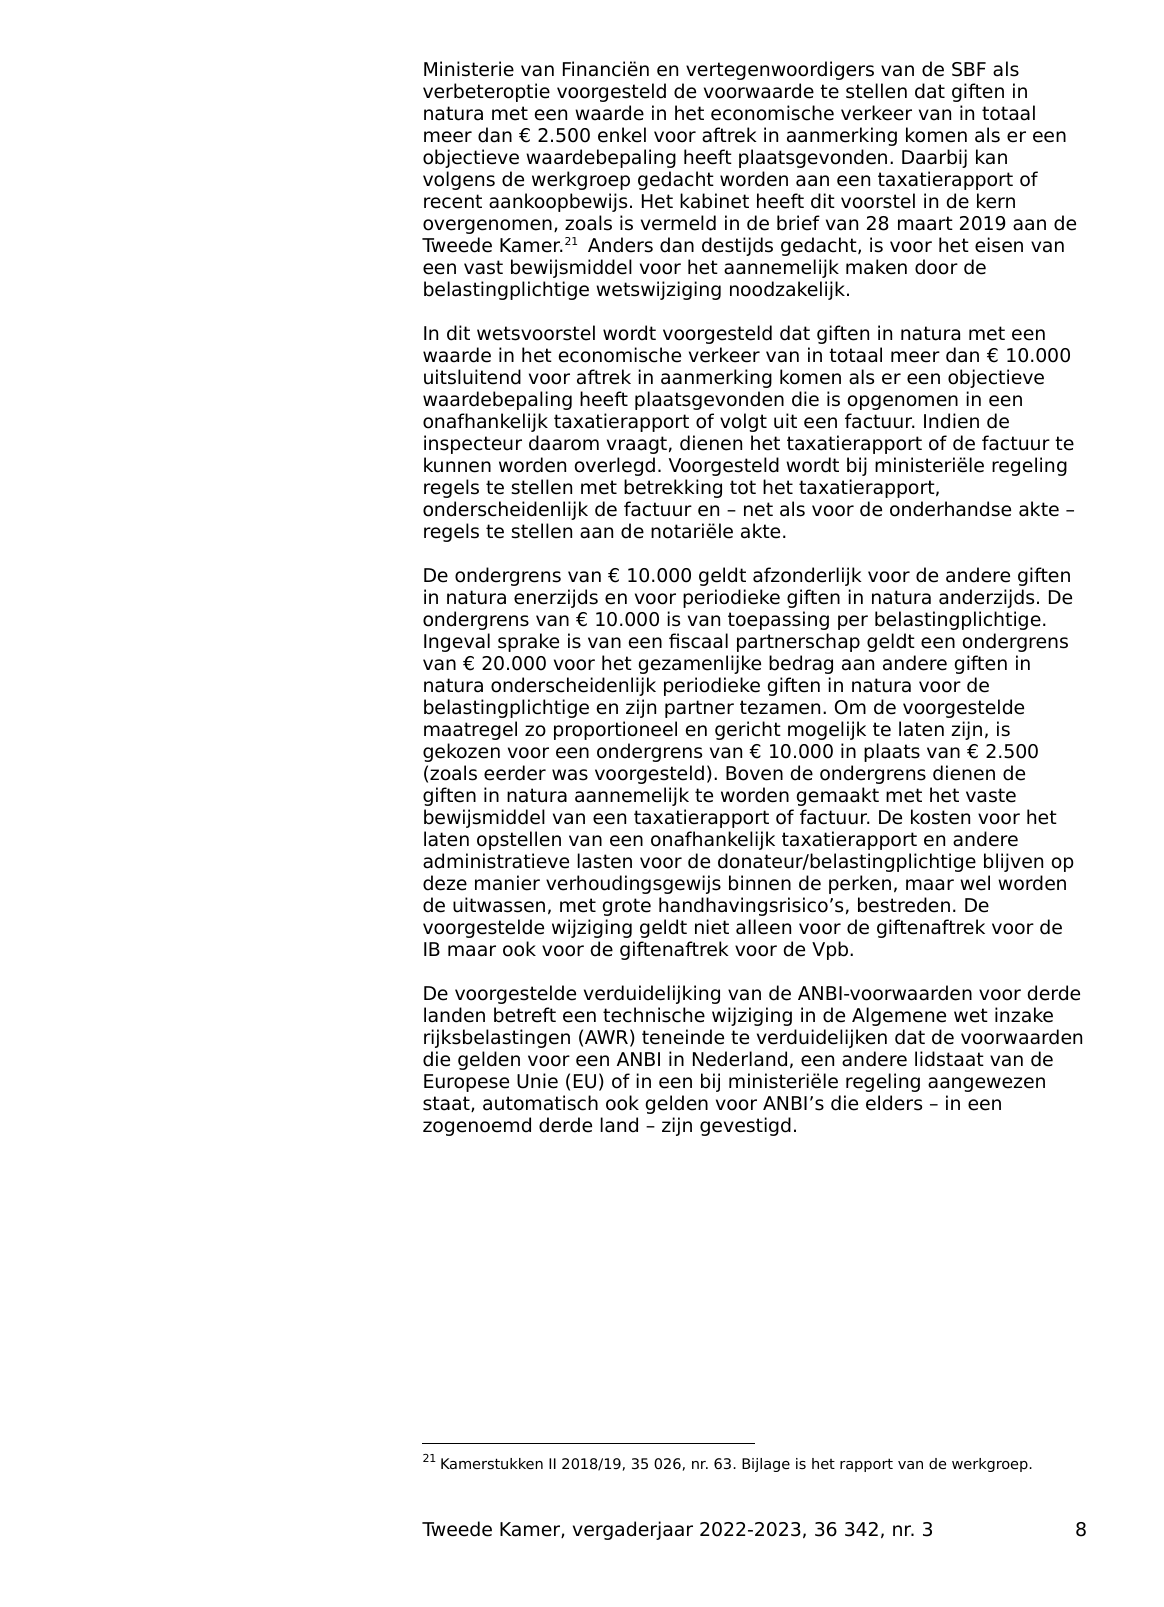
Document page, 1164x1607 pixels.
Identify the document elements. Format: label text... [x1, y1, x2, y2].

text De voorgestelde verduidelijking van de ANBI-voorwaarden voor derde landen betreft een technische wijziging in de Algemene wet inzake rijksbelastingen (AWR) teneinde te verduidelijken dat de voorwaarden die gelden voor een ANBI in Nederland, een andere lidstaat van de Europese Unie (EU) of in een bij ministeriële regeling aangewezen staat, automatisch ook gelden voor ANBI’s die elders – in een zogenoemd derde land – zijn gevestigd. [422, 983, 1087, 1137]
text Kamerstukken II 2018/19, 35 026, nr. 63. Bijlage is het rapport van de werkgroep. [422, 1452, 1087, 1474]
text Ministerie van Financiën en vertegenwoordigers van de SBF als verbeteroptie voorgesteld de voorwaarde te stellen dat giften in natura met een waarde in het economische verkeer van in totaal meer dan € 2.500 enkel voor aftrek in aanmerking komen als er een objectieve waardebepaling heeft plaatsgevonden. Daarbij kan volgens de werkgroep gedacht worden aan een taxatierapport of recent aankoopbewijs. Het kabinet heeft dit voorstel in de kern overgenomen, zoals is vermeld in de brief van 28 maart 2019 aan de Tweede Kamer. Anders dan destijds gedacht, is voor het eisen van een vast bewijsmiddel voor het aannemelijk maken door de belastingplichtige wetswijziging noodzakelijk. [422, 59, 1087, 301]
text In dit wetsvoorstel wordt voorgesteld dat giften in natura met een waarde in het economische verkeer van in totaal meer dan € 10.000 uitsluitend voor aftrek in aanmerking komen als er een objectieve waardebepaling heeft plaatsgevonden die is opgenomen in een onafhankelijk taxatierapport of volgt uit een factuur. Indien de inspecteur daarom vraagt, dienen het taxatierapport of de factuur te kunnen worden overlegd. Voorgesteld wordt bij ministeriële regeling regels te stellen met betrekking tot het taxatierapport, onderscheidenlijk de factuur en – net als voor de onderhandse akte – regels te stellen aan de notariële akte. [422, 323, 1087, 543]
text De ondergrens van € 10.000 geldt afzonderlijk voor de andere giften in natura enerzijds en voor periodieke giften in natura anderzijds. De ondergrens van € 10.000 is van toepassing per belastingplichtige. Ingeval sprake is van een fiscaal partnerschap geldt een ondergrens van € 20.000 voor het gezamenlijke bedrag aan andere giften in natura onderscheidenlijk periodieke giften in natura voor de belastingplichtige en zijn partner tezamen. Om de voorgestelde maatregel zo proportioneel en gericht mogelijk te laten zijn, is gekozen voor een ondergrens van € 10.000 in plaats van € 2.500 (zoals eerder was voorgesteld). Boven de ondergrens dienen de giften in natura aannemelijk te worden gemaakt met het vaste bewijsmiddel van een taxatierapport of factuur. De kosten voor het laten opstellen van een onafhankelijk taxatierapport en andere administratieve lasten voor de donateur/belastingplichtige blijven op deze manier verhoudingsgewijs binnen de perken, maar wel worden de uitwassen, met grote handhavingsrisico’s, bestreden. De voorgestelde wijziging geldt niet alleen voor de giftenaftrek voor de IB maar ook voor de giftenaftrek voor de Vpb. [422, 565, 1087, 961]
